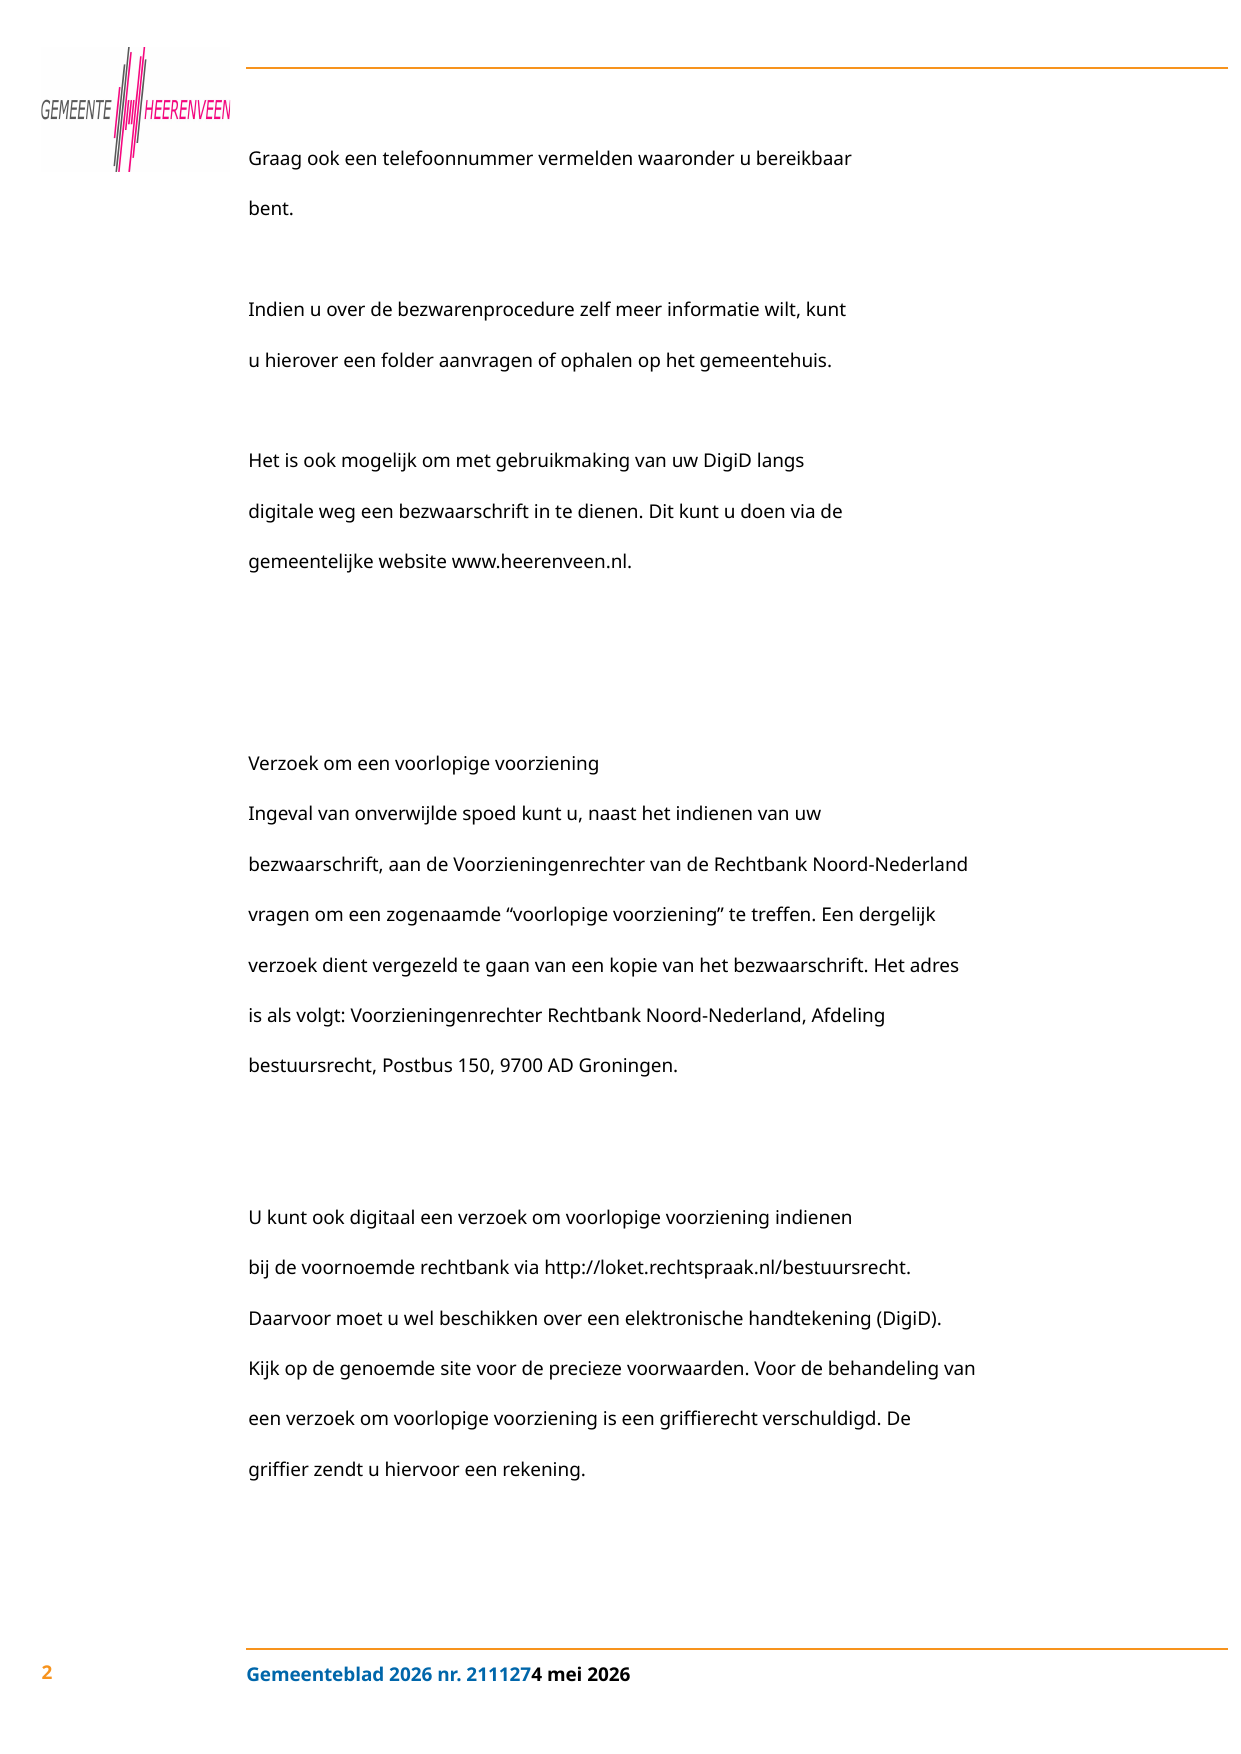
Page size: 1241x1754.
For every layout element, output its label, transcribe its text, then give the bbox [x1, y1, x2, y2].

text U kunt ook digitaal een verzoek om voorlopige voorziening indienen [248, 1204, 1152, 1230]
text gemeentelijke website www.heerenveen.nl. [248, 548, 1152, 574]
text bestuursrecht, Postbus 150, 9700 AD Groningen. [248, 1053, 1152, 1078]
text een verzoek om voorlopige voorziening is een griffierecht verschuldigd. De [248, 1406, 1152, 1431]
text Indien u over de bezwarenprocedure zelf meer informatie wilt, kunt [248, 296, 1152, 322]
picture [41, 47, 231, 172]
text verzoek dient vergezeld te gaan van een kopie van het bezwaarschrift. Het adres [248, 952, 1152, 978]
text bent. [248, 196, 1152, 221]
text digitale weg een bezwaarschrift in te dienen. Dit kunt u doen via de [248, 498, 1152, 524]
text vragen om een zogenaamde “voorlopige voorziening” te treffen. Een dergelijk [248, 901, 1152, 927]
text u hierover een folder aanvragen of ophalen op het gemeentehuis. [248, 347, 1152, 373]
text Kijk op de genoemde site voor de precieze voorwaarden. Voor de behandeling van [248, 1355, 1152, 1381]
text Het is ook mogelijk om met gebruikmaking van uw DigiD langs [248, 448, 1152, 473]
text Graag ook een telefoonnummer vermelden waaronder u bereikbaar [248, 145, 1152, 171]
text is als volgt: Voorzieningenrechter Rechtbank Noord-Nederland, Afdeling [248, 1002, 1152, 1028]
text Daarvoor moet u wel beschikken over een elektronische handtekening (DigiD). [248, 1305, 1152, 1331]
text Ingeval van onverwijlde spoed kunt u, naast het indienen van uw [248, 801, 1152, 826]
text griffier zendt u hiervoor een rekening. [248, 1456, 1152, 1482]
text Verzoek om een voorlopige voorziening [248, 750, 1152, 776]
text bij de voornoemde rechtbank via http://loket.rechtspraak.nl/bestuursrecht. [248, 1254, 1152, 1280]
text bezwaarschrift, aan de Voorzieningenrechter van de Rechtbank Noord-Nederland [248, 851, 1152, 877]
